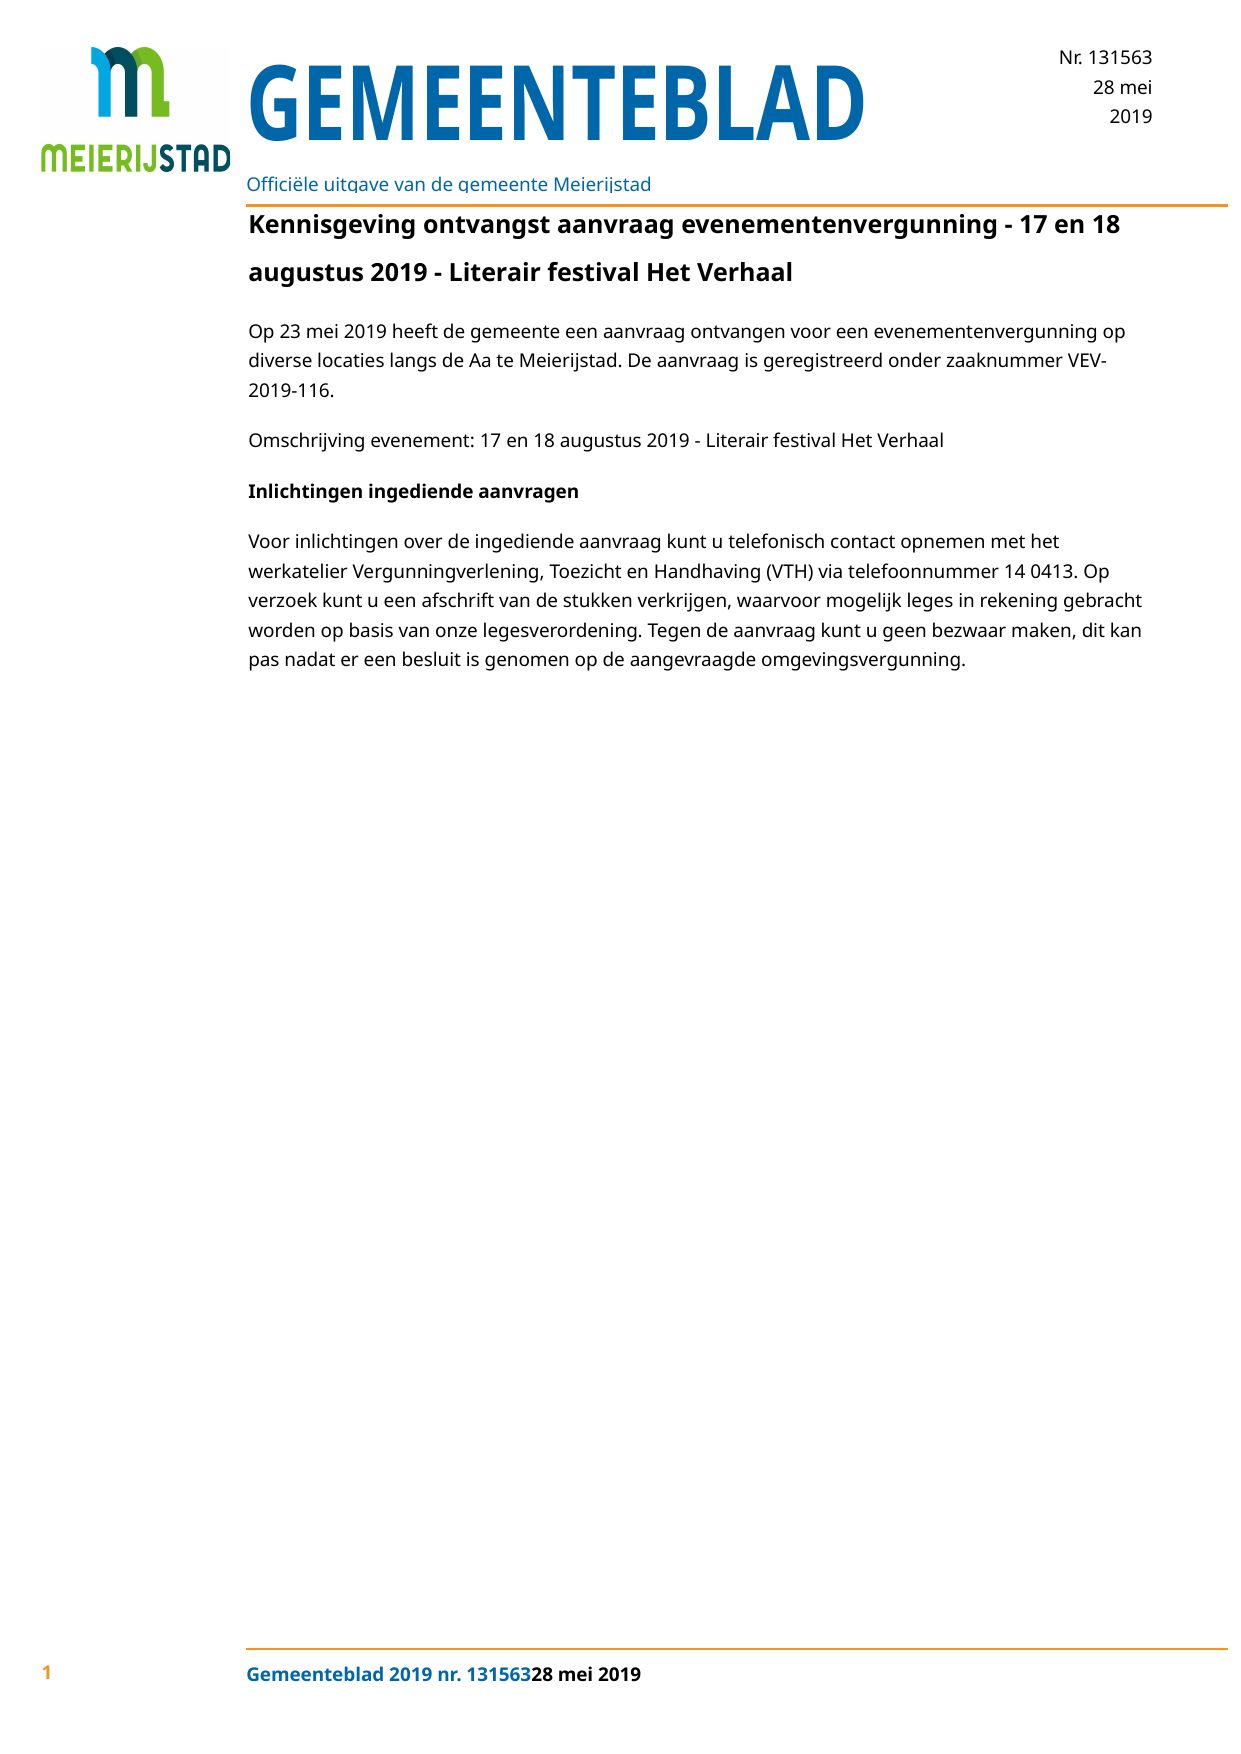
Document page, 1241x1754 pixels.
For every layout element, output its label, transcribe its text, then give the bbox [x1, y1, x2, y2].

text Voor inlichtingen over de ingediende aanvraag kunt u telefonisch contact opnemen met het werkatelier Vergunningverlening, Toezicht en Handhaving (VTH) via telefoonnummer 14 0413. Op verzoek kunt u een afschrift van de stukken verkrijgen, waarvoor mogelijk leges in rekening gebracht worden op basis van onze legesverordening. Tegen de aanvraag kunt u geen bezwaar maken, dit kan pas nadat er een besluit is genomen op de aangevraagde omgevingsvergunning. [248, 528, 1152, 672]
picture [41, 47, 231, 172]
text Inlichtingen ingediende aanvragen [248, 478, 1152, 504]
text Kennisgeving ontvangst aanvraag evenementenvergunning - 17 en 18 augustus 2019 - Literair festival Het Verhaal [248, 207, 1152, 288]
text Op 23 mei 2019 heeft de gemeente een aanvraag ontvangen voor een evenementenvergunning op diverse locaties langs de Aa te Meierijstad. De aanvraag is geregistreerd onder zaaknummer VEV-2019-116. [248, 318, 1152, 403]
text Omschrijving evenement: 17 en 18 augustus 2019 - Literair festival Het Verhaal [248, 427, 1152, 453]
